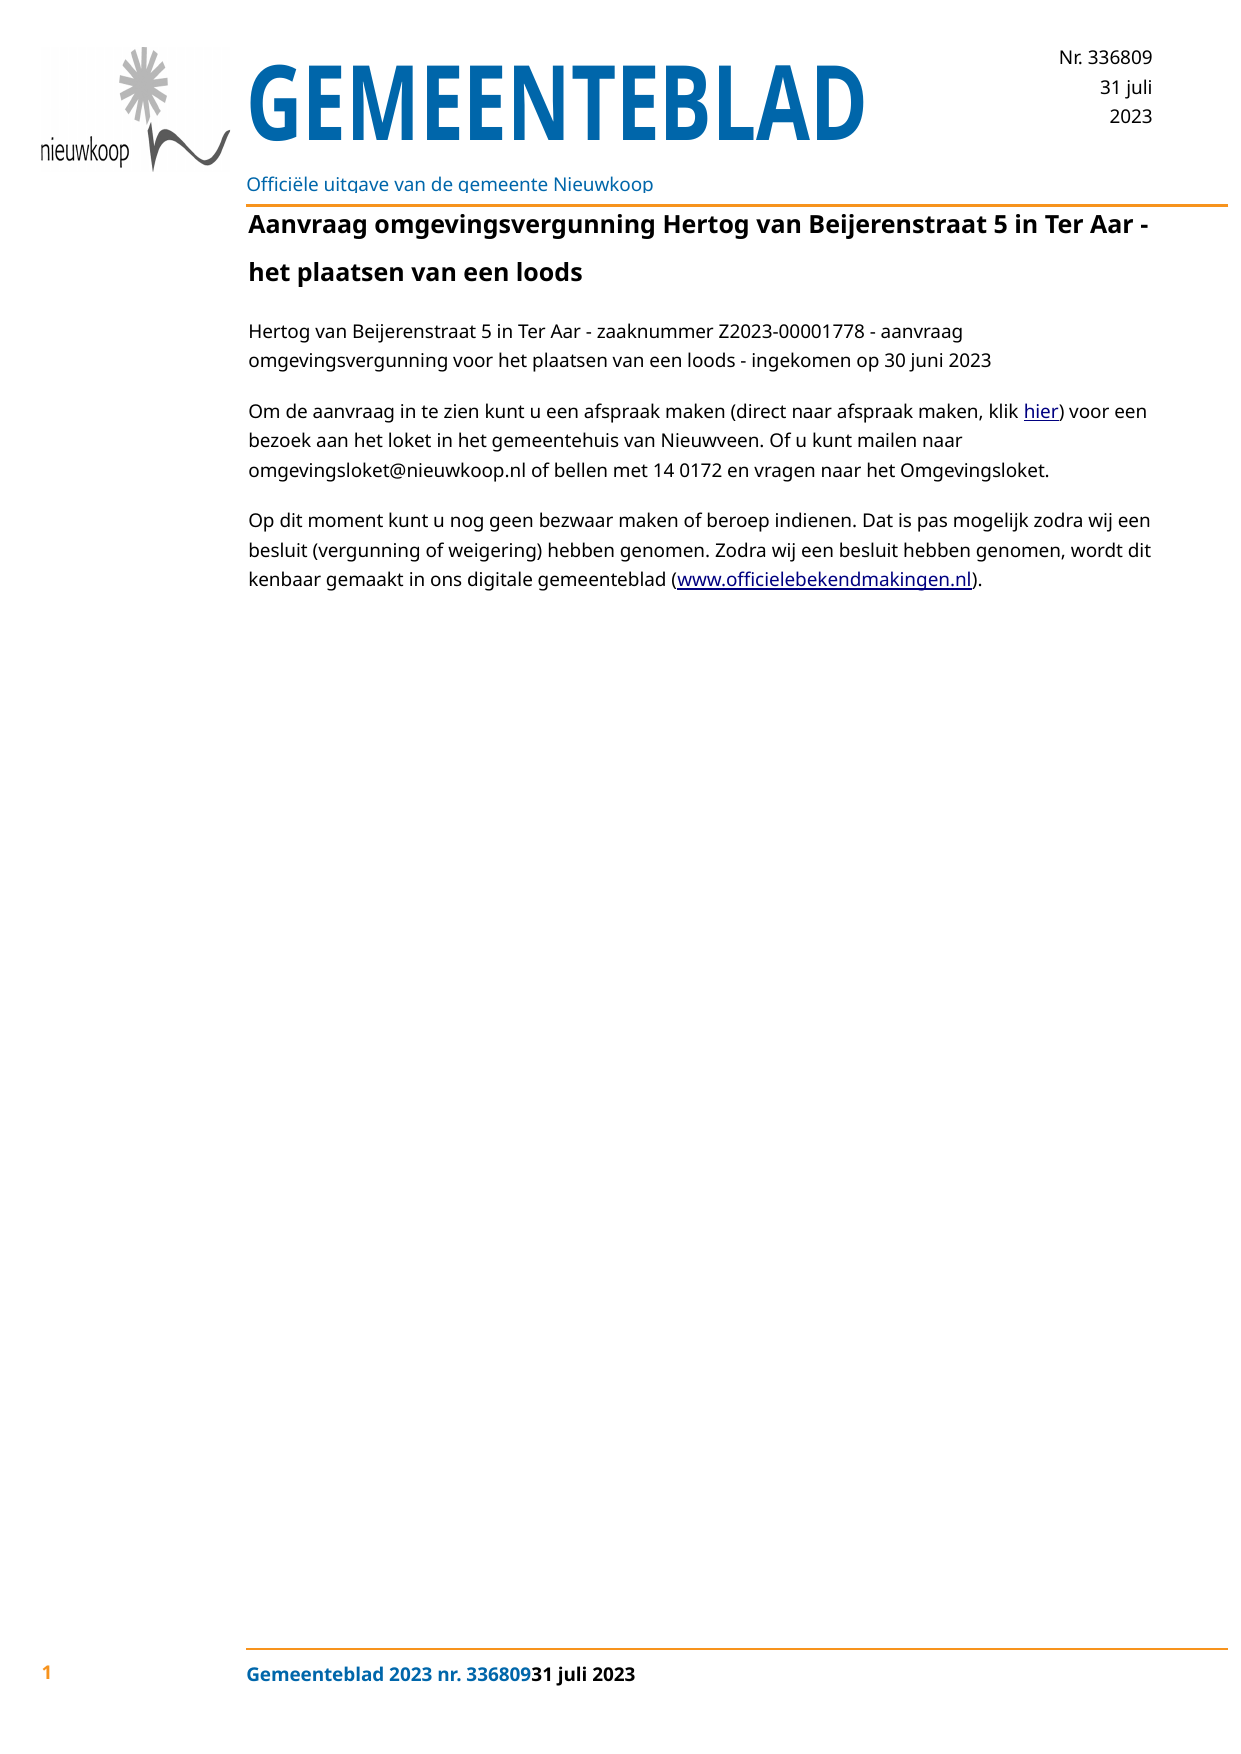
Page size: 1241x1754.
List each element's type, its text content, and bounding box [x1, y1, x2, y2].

text Op dit moment kunt u nog geen bezwaar maken of beroep indienen. Dat is pas mogelijk zodra wij een besluit (vergunning of weigering) hebben genomen. Zodra wij een besluit hebben genomen, wordt dit kenbaar gemaakt in ons digitale gemeenteblad (www.officielebekendmakingen.nl). [248, 507, 1152, 592]
text Hertog van Beijerenstraat 5 in Ter Aar - zaaknummer Z2023-00001778 - aanvraag omgevingsvergunning voor het plaatsen van een loods - ingekomen op 30 juni 2023 [248, 318, 1152, 373]
picture [41, 47, 231, 172]
text Om de aanvraag in te zien kunt u een afspraak maken (direct naar afspraak maken, klik hier) voor een bezoek aan het loket in het gemeentehuis van Nieuwveen. Of u kunt mailen naar omgevingsloket@nieuwkoop.nl of bellen met 14 0172 en vragen naar het Omgevingsloket. [248, 398, 1152, 483]
text Aanvraag omgevingsvergunning Hertog van Beijerenstraat 5 in Ter Aar - het plaatsen van een loods [248, 207, 1152, 288]
